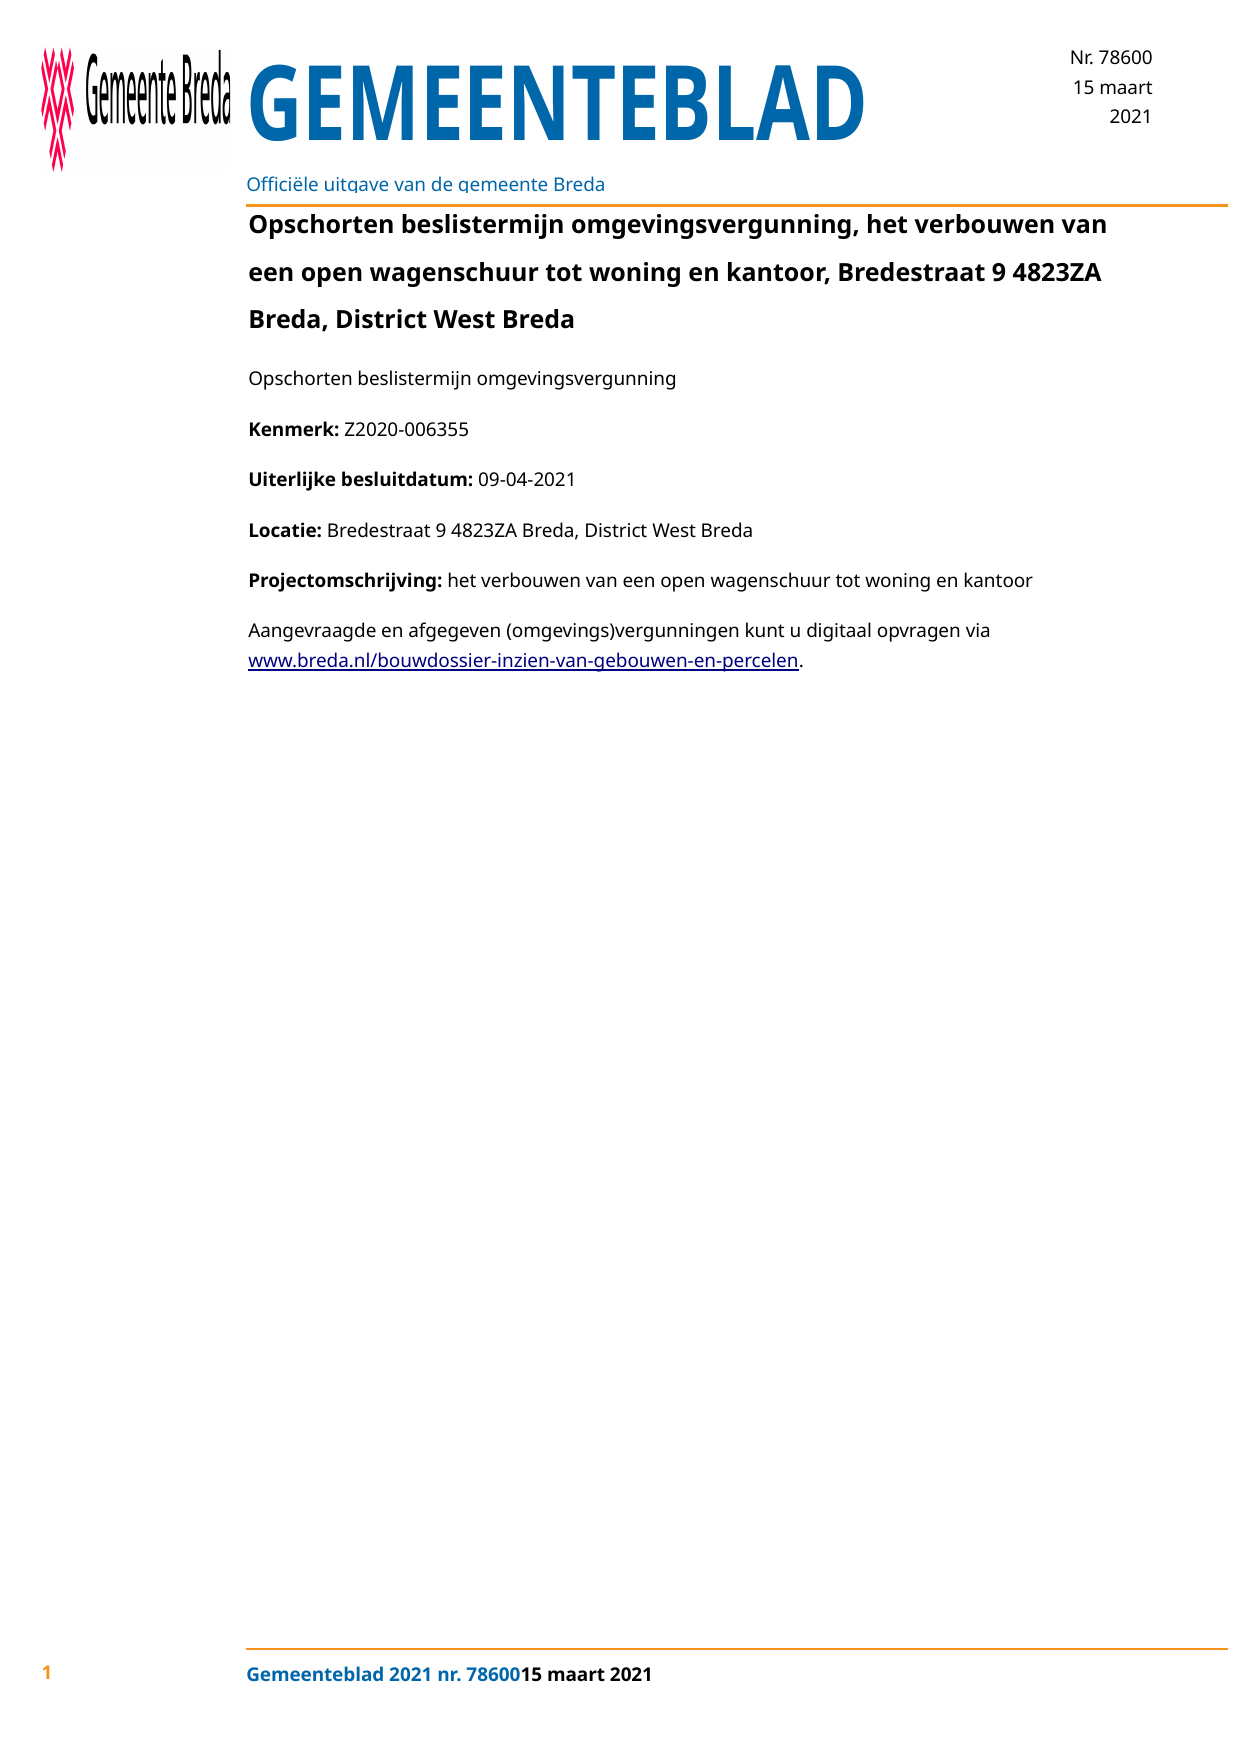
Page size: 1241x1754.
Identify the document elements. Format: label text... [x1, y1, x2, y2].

text Locatie: Bredestraat 9 4823ZA Breda, District West Breda [248, 517, 1152, 542]
picture [41, 47, 231, 172]
text Projectomschrijving: het verbouwen van een open wagenschuur tot woning en kantoor [248, 567, 1152, 593]
text Aangevraagde en afgegeven (omgevings)vergunningen kunt u digitaal opvragen via www.breda.nl/bouwdossier-inzien-van-gebouwen-en-percelen. [248, 618, 1152, 673]
text Kenmerk: Z2020-006355 [248, 416, 1152, 442]
text Opschorten beslistermijn omgevingsvergunning, het verbouwen van een open wagenschuur tot woning en kantoor, Bredestraat 9 4823ZA Breda, District West Breda [248, 207, 1152, 336]
text Uiterlijke besluitdatum: 09-04-2021 [248, 466, 1152, 492]
text Opschorten beslistermijn omgevingsvergunning [248, 366, 1152, 391]
